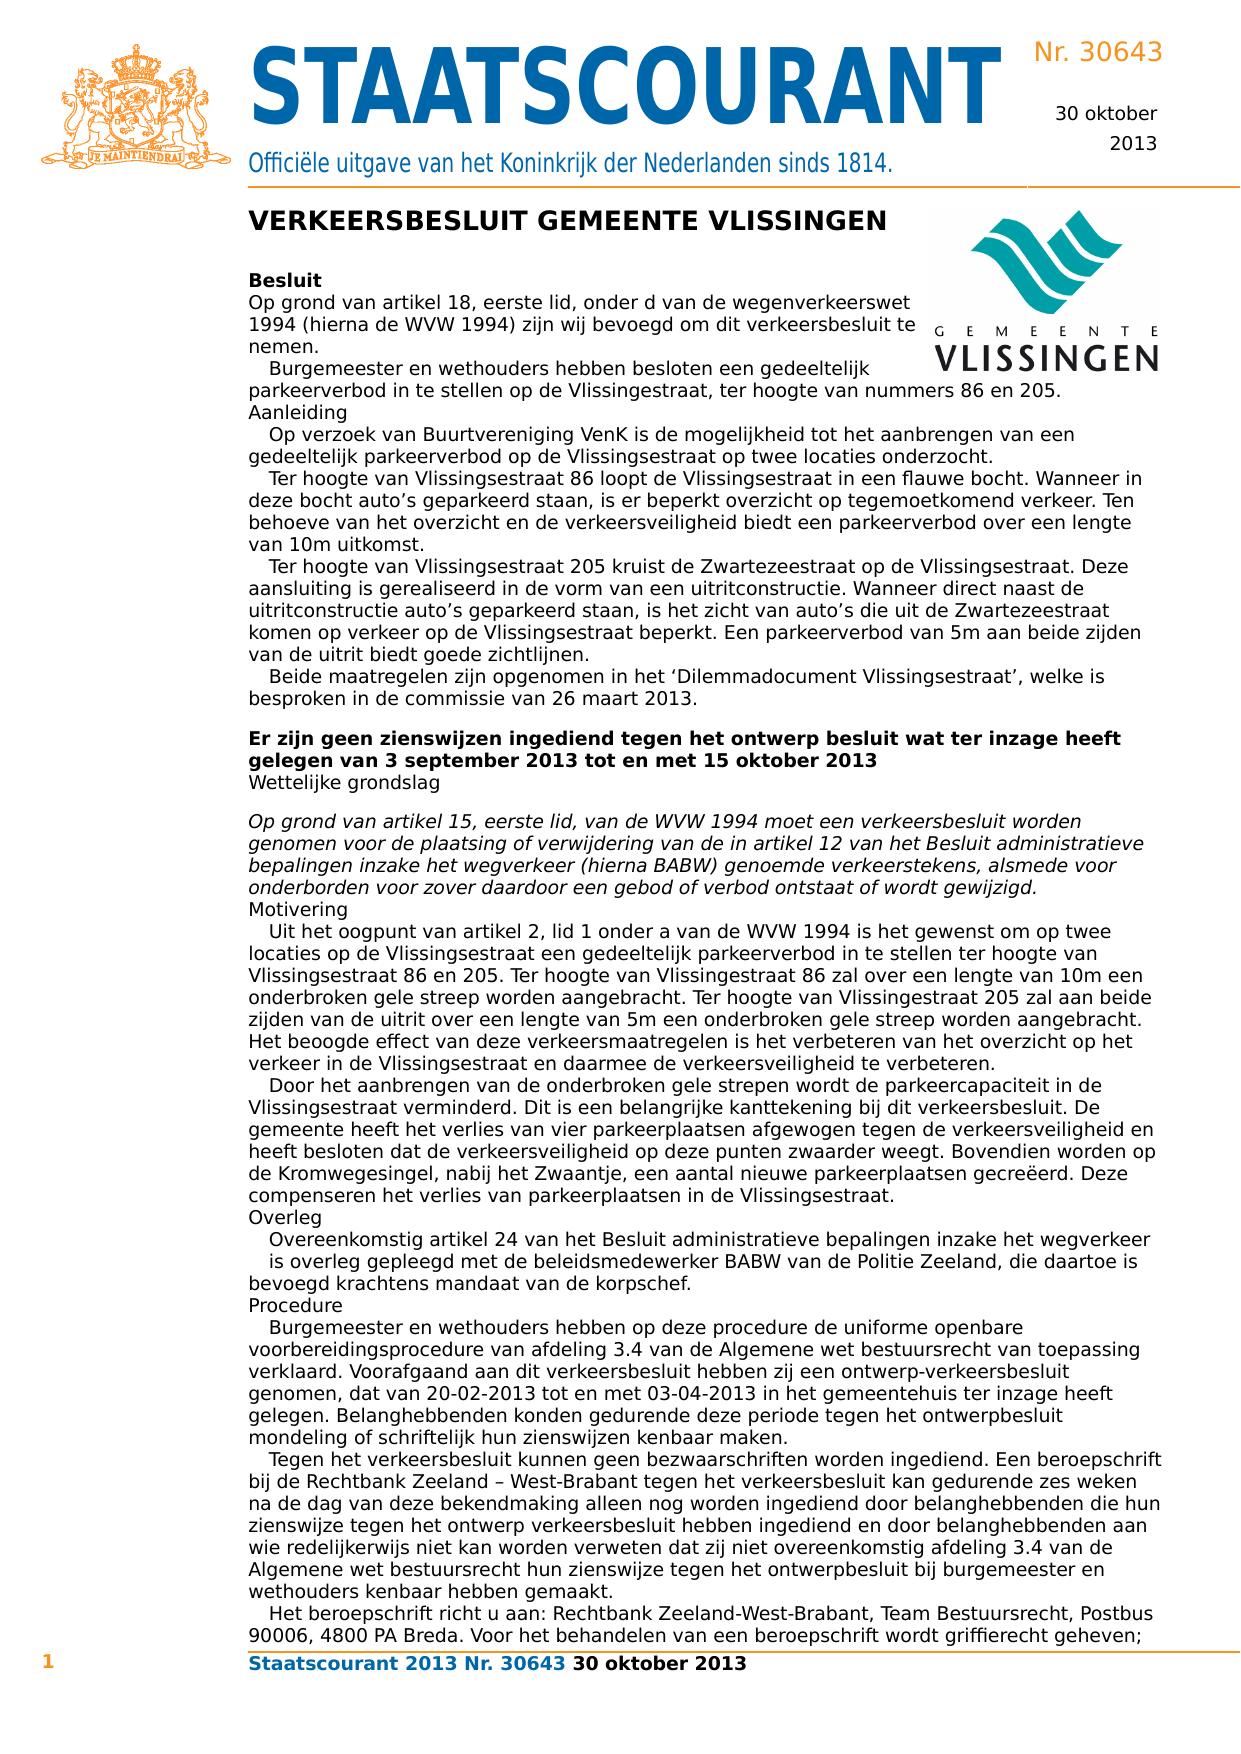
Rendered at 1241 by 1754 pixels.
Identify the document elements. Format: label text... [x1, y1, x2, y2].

subtitle Er zijn geen zienswijzen ingediend tegen het ontwerp besluit wat ter inzage heeft gelegen van 3 september 2013 tot en met 15 oktober 2013 [248, 728, 1163, 772]
text is overleg gepleegd met de beleidsmedewerker BABW van de Politie Zeeland, die daartoe is bevoegd krachtens mandaat van de korpschef. [248, 1251, 1163, 1295]
subtitle Op grond van artikel 15, eerste lid, van de WVW 1994 moet een verkeersbesluit worden genomen voor de plaatsing of verwijdering van de in artikel 12 van het Besluit administratieve bepalingen inzake het wegverkeer (hierna BABW) genoemde verkeerstekens, alsmede voor onderborden voor zover daardoor een gebod of verbod ontstaat of wordt gewijzigd. [248, 811, 1163, 899]
subtitle Aanleiding [248, 402, 1163, 424]
text Uit het oogpunt van artikel 2, lid 1 onder a van de WVW 1994 is het gewenst om op twee locaties op de Vlissingsestraat een gedeeltelijk parkeerverbod in te stellen ter hoogte van Vlissingsestraat 86 en 205. Ter hoogte van Vlissingestraat 86 zal over een lengte van 10m een onderbroken gele streep worden aangebracht. Ter hoogte van Vlissingestraat 205 zal aan beide zijden van de uitrit over een lengte van 5m een onderbroken gele streep worden aangebracht. Het beoogde effect van deze verkeersmaatregelen is het verbeteren van het overzicht op het verkeer in de Vlissingsestraat en daarmee de verkeersveiligheid te verbeteren. [248, 921, 1163, 1075]
subtitle VERKEERSBESLUIT GEMEENTE VLISSINGEN [248, 206, 927, 237]
subtitle Motivering [248, 899, 1163, 921]
text Het beroepschrift richt u aan: Rechtbank Zeeland-West-Brabant, Team Bestuursrecht, Postbus 90006, 4800 PA Breda. Voor het behandelen van een beroepschrift wordt griffierecht geheven; [248, 1602, 1163, 1646]
text Door het aanbrengen van de onderbroken gele strepen wordt de parkeercapaciteit in de Vlissingsestraat verminderd. Dit is een belangrijke kanttekening bij dit verkeersbesluit. De gemeente heeft het verlies van vier parkeerplaatsen afgewogen tegen de verkeersveiligheid en heeft besloten dat de verkeersveiligheid op deze punten zwaarder weegt. Bovendien worden op de Kromwegesingel, nabij het Zwaantje, een aantal nieuwe parkeerplaatsen gecreëerd. Deze compenseren het verlies van parkeerplaatsen in de Vlissingsestraat. [248, 1075, 1163, 1207]
text Op verzoek van Buurtvereniging VenK is de mogelijkheid tot het aanbrengen van een gedeeltelijk parkeerverbod op de Vlissingsestraat op twee locaties onderzocht. [248, 424, 1163, 468]
picture [927, 205, 1164, 377]
text Ter hoogte van Vlissingsestraat 86 loopt de Vlissingsestraat in een flauwe bocht. Wanneer in deze bocht auto’s geparkeerd staan, is er beperkt overzicht op tegemoetkomend verkeer. Ten behoeve van het overzicht en de verkeersveiligheid biedt een parkeerverbod over een lengte van 10m uitkomst. [248, 468, 1163, 556]
subtitle Overleg [248, 1207, 1163, 1229]
text Overeenkomstig artikel 24 van het Besluit administratieve bepalingen inzake het wegverkeer [248, 1229, 1163, 1251]
picture [41, 44, 231, 169]
text Burgemeester en wethouders hebben besloten een gedeeltelijk parkeerverbod in te stellen op de Vlissingestraat, ter hoogte van nummers 86 en 205. [248, 358, 1163, 402]
text Op grond van artikel 18, eerste lid, onder d van de wegenverkeerswet 1994 (hierna de WVW 1994) zijn wij bevoegd om dit verkeersbesluit te nemen. [248, 292, 927, 358]
text Tegen het verkeersbesluit kunnen geen bezwaarschriften worden ingediend. Een beroepschrift bij de Rechtbank Zeeland – West-Brabant tegen het verkeersbesluit kan gedurende zes weken na de dag van deze bekendmaking alleen nog worden ingediend door belanghebbenden die hun zienswijze tegen het ontwerp verkeersbesluit hebben ingediend en door belanghebbenden aan wie redelijkerwijs niet kan worden verweten dat zij niet overeenkomstig afdeling 3.4 van de Algemene wet bestuursrecht hun zienswijze tegen het ontwerpbesluit bij burgemeester en wethouders kenbaar hebben gemaakt. [248, 1449, 1163, 1602]
text Burgemeester en wethouders hebben op deze procedure de uniforme openbare voorbereidingsprocedure van afdeling 3.4 van de Algemene wet bestuursrecht van toepassing verklaard. Voorafgaand aan dit verkeersbesluit hebben zij een ontwerp-verkeersbesluit genomen, dat van 20-02-2013 tot en met 03-04-2013 in het gemeentehuis ter inzage heeft gelegen. Belanghebbenden konden gedurende deze periode tegen het ontwerpbesluit mondeling of schriftelijk hun zienswijzen kenbaar maken. [248, 1317, 1163, 1449]
subtitle Procedure [248, 1295, 1163, 1317]
subtitle Wettelijke grondslag [248, 772, 1163, 793]
text Ter hoogte van Vlissingsestraat 205 kruist de Zwartezeestraat op de Vlissingsestraat. Deze aansluiting is gerealiseerd in de vorm van een uitritconstructie. Wanneer direct naast de uitritconstructie auto’s geparkeerd staan, is het zicht van auto’s die uit de Zwartezeestraat komen op verkeer op de Vlissingsestraat beperkt. Een parkeerverbod van 5m aan beide zijden van de uitrit biedt goede zichtlijnen. [248, 556, 1163, 666]
text Beide maatregelen zijn opgenomen in het ‘Dilemmadocument Vlissingsestraat’, welke is besproken in de commissie van 26 maart 2013. [248, 666, 1163, 710]
text Besluit [248, 270, 927, 292]
